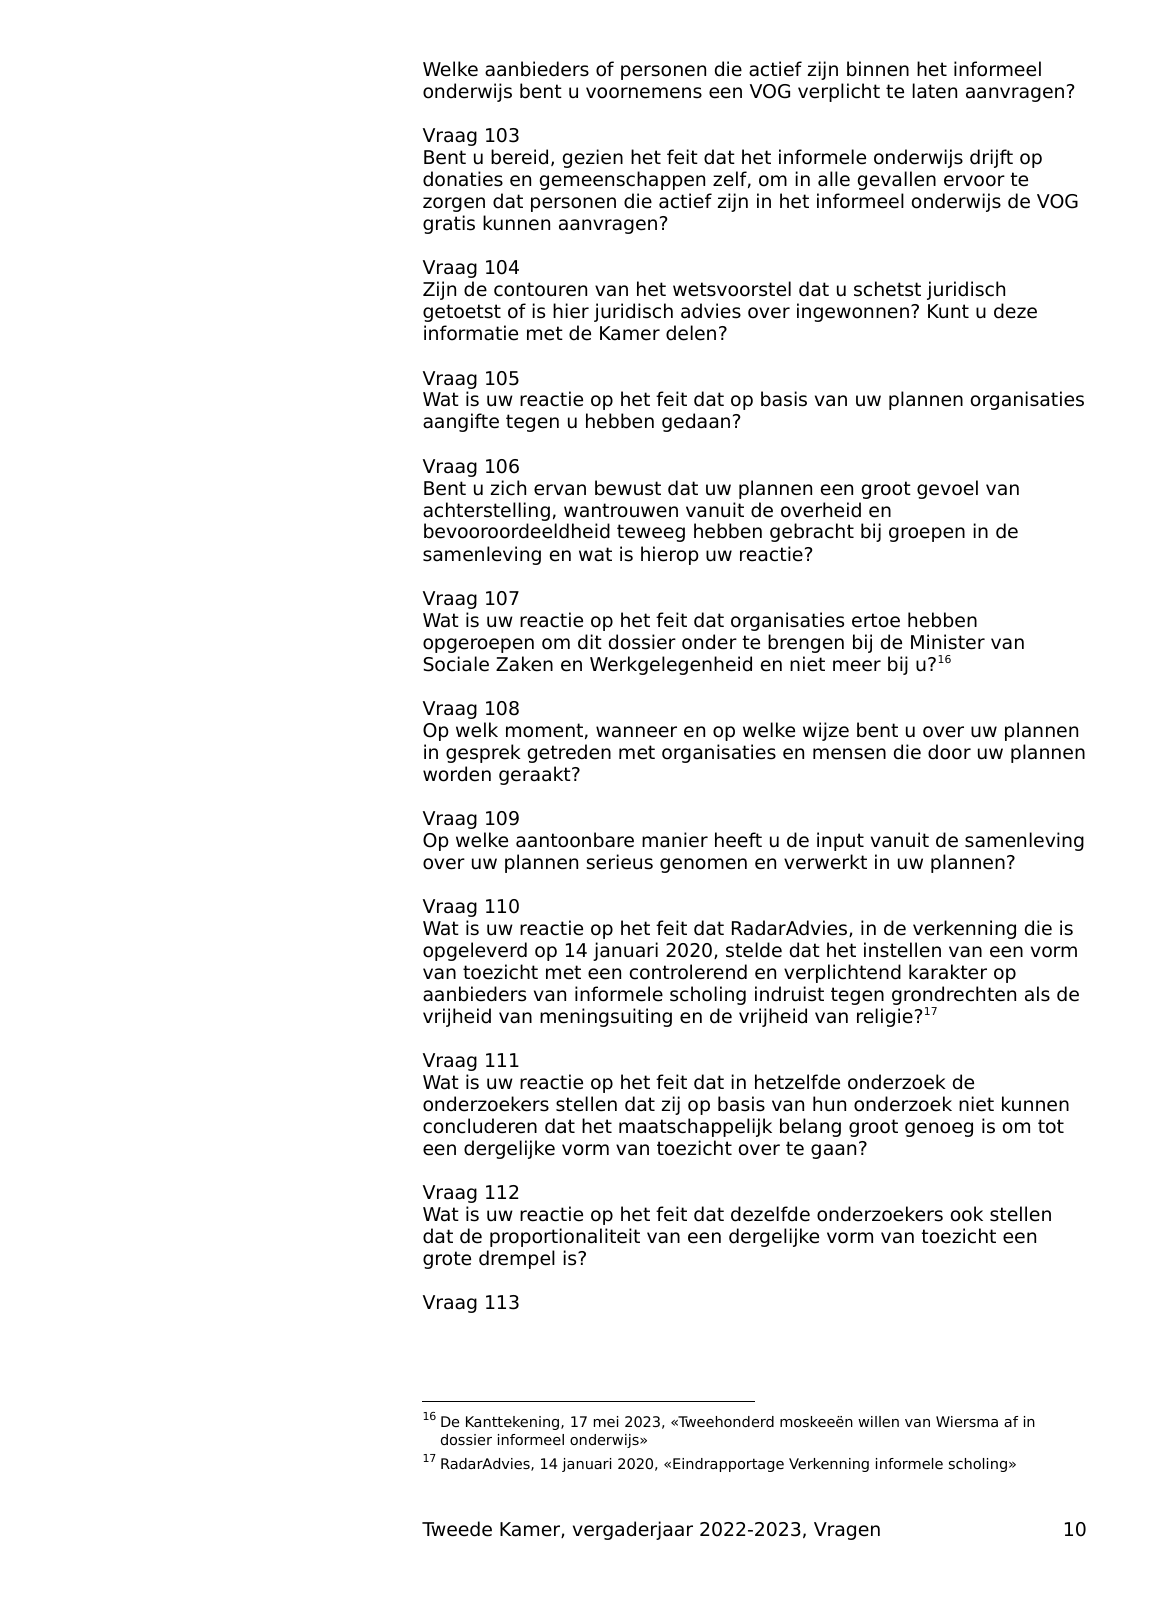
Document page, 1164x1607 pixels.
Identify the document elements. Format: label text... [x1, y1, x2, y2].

text Wat is uw reactie op het feit dat RadarAdvies, in de verkenning die is opgeleverd op 14 januari 2020, stelde dat het instellen van een vorm van toezicht met een controlerend en verplichtend karakter op aanbieders van informele scholing indruist tegen grondrechten als de vrijheid van meningsuiting en de vrijheid van religie? [422, 918, 1087, 1028]
text Wat is uw reactie op het feit dat organisaties ertoe hebben opgeroepen om dit dossier onder te brengen bij de Minister van Sociale Zaken en Werkgelegenheid en niet meer bij u? [422, 609, 1087, 676]
text De Kanttekening, 17 mei 2023, «Tweehonderd moskeeën willen van Wiersma af in dossier informeel onderwijs» [422, 1410, 1087, 1449]
text Vraag 110 [422, 896, 1087, 918]
text Wat is uw reactie op het feit dat dezelfde onderzoekers ook stellen dat de proportionaliteit van een dergelijke vorm van toezicht een grote drempel is? [422, 1204, 1087, 1270]
text RadarAdvies, 14 januari 2020, «Eindrapportage Verkenning informele scholing» [422, 1452, 1087, 1474]
text Vraag 105 [422, 367, 1087, 389]
text Vraag 104 [422, 257, 1087, 279]
text Vraag 109 [422, 808, 1087, 830]
text Op welke aantoonbare manier heeft u de input vanuit de samenleving over uw plannen serieus genomen en verwerkt in uw plannen? [422, 830, 1087, 874]
text Vraag 107 [422, 588, 1087, 609]
text Wat is uw reactie op het feit dat in hetzelfde onderzoek de onderzoekers stellen dat zij op basis van hun onderzoek niet kunnen concluderen dat het maatschappelijk belang groot genoeg is om tot een dergelijke vorm van toezicht over te gaan? [422, 1072, 1087, 1160]
text Bent u zich ervan bewust dat uw plannen een groot gevoel van achterstelling, wantrouwen vanuit de overheid en bevooroordeeldheid teweeg hebben gebracht bij groepen in de samenleving en wat is hierop uw reactie? [422, 477, 1087, 565]
text Wat is uw reactie op het feit dat op basis van uw plannen organisaties aangifte tegen u hebben gedaan? [422, 389, 1087, 433]
text Welke aanbieders of personen die actief zijn binnen het informeel onderwijs bent u voornemens een VOG verplicht te laten aanvragen? [422, 59, 1087, 103]
text Vraag 103 [422, 125, 1087, 147]
text Zijn de contouren van het wetsvoorstel dat u schetst juridisch getoetst of is hier juridisch advies over ingewonnen? Kunt u deze informatie met de Kamer delen? [422, 279, 1087, 345]
text Vraag 113 [422, 1292, 1087, 1314]
text Vraag 108 [422, 698, 1087, 720]
text Op welk moment, wanneer en op welke wijze bent u over uw plannen in gesprek getreden met organisaties en mensen die door uw plannen worden geraakt? [422, 720, 1087, 786]
text Vraag 106 [422, 456, 1087, 477]
text Vraag 111 [422, 1050, 1087, 1072]
text Bent u bereid, gezien het feit dat het informele onderwijs drijft op donaties en gemeenschappen zelf, om in alle gevallen ervoor te zorgen dat personen die actief zijn in het informeel onderwijs de VOG gratis kunnen aanvragen? [422, 147, 1087, 235]
text Vraag 112 [422, 1182, 1087, 1204]
